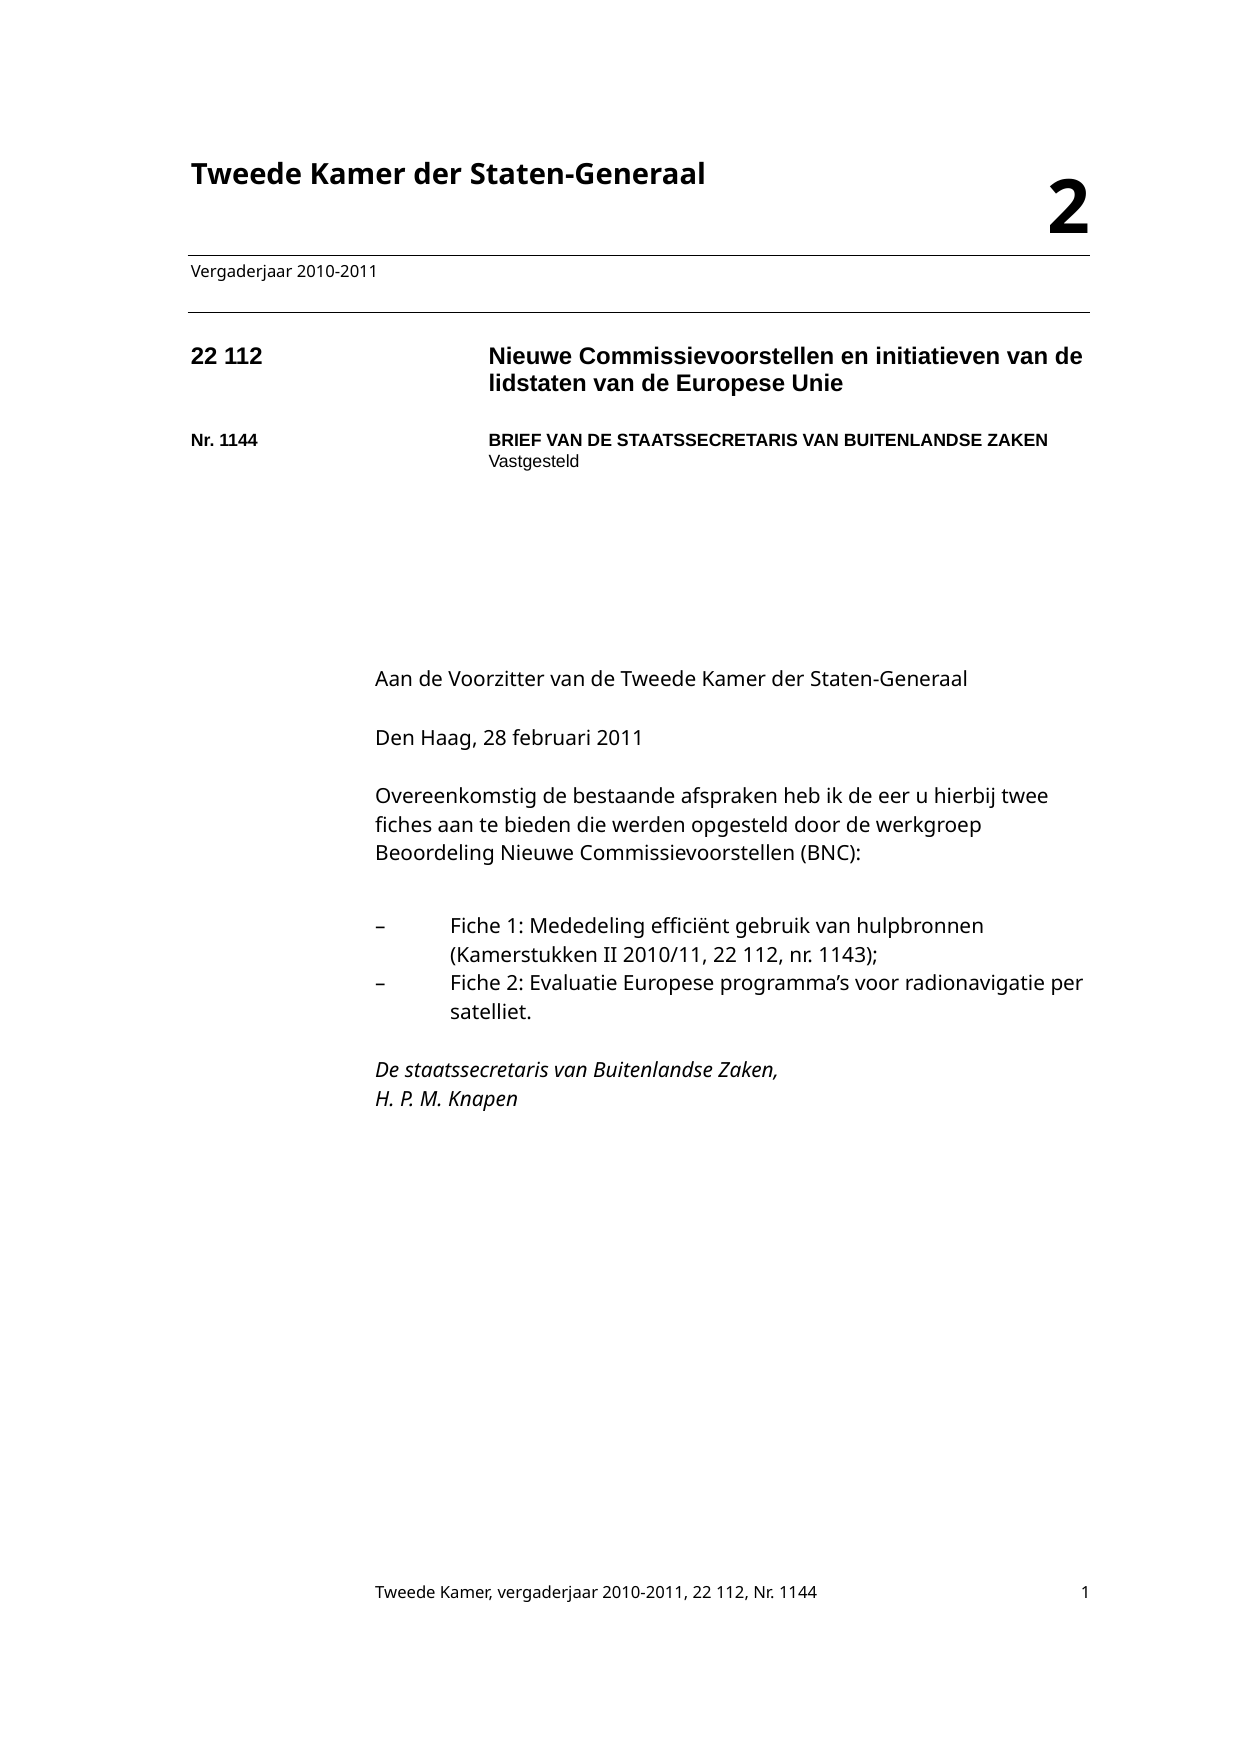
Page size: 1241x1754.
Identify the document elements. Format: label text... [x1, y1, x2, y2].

text De staatssecretaris van Buitenlandse Zaken, [375, 1055, 1090, 1084]
table_cell [188, 313, 485, 339]
text Den Haag, 28 februari 2011 [375, 723, 1090, 751]
text Aan de Voorzitter van de Tweede Kamer der Staten-Generaal [375, 664, 1090, 693]
table_header 2 [910, 150, 1090, 255]
text Overeenkomstig de bestaande afspraken heb ik de eer u hierbij twee fiches aan te bieden die werden opgesteld door de werkgroep Beoordeling Nieuwe Commissievoorstellen (BNC): [375, 781, 1090, 867]
text H. P. M. Knapen [375, 1084, 1090, 1112]
table_cell Nr. 1144 [188, 427, 485, 546]
table_cell Nieuwe Commissievoorstellen en initiatieven van de lidstaten van de Europese Unie [485, 339, 1090, 427]
table_cell Vergaderjaar 2010-2011 [188, 256, 485, 312]
table_header Tweede Kamer der Staten-Generaal [188, 150, 909, 255]
list Fiche 1: Mededeling efficiënt gebruik van hulpbronnen (Kamerstukken II 2010/11, 22 112, nr. 1143); [375, 912, 1090, 968]
table_cell 22 112 [188, 339, 485, 427]
table_cell BRIEF VAN DE STAATSSECRETARIS VAN BUITENLANDSE ZAKEN Vastgesteld [485, 427, 1090, 546]
table_cell [485, 313, 1090, 339]
table_cell [485, 256, 1090, 312]
list Fiche 2: Evaluatie Europese programma’s voor radionavigatie per satelliet. [375, 968, 1090, 1025]
